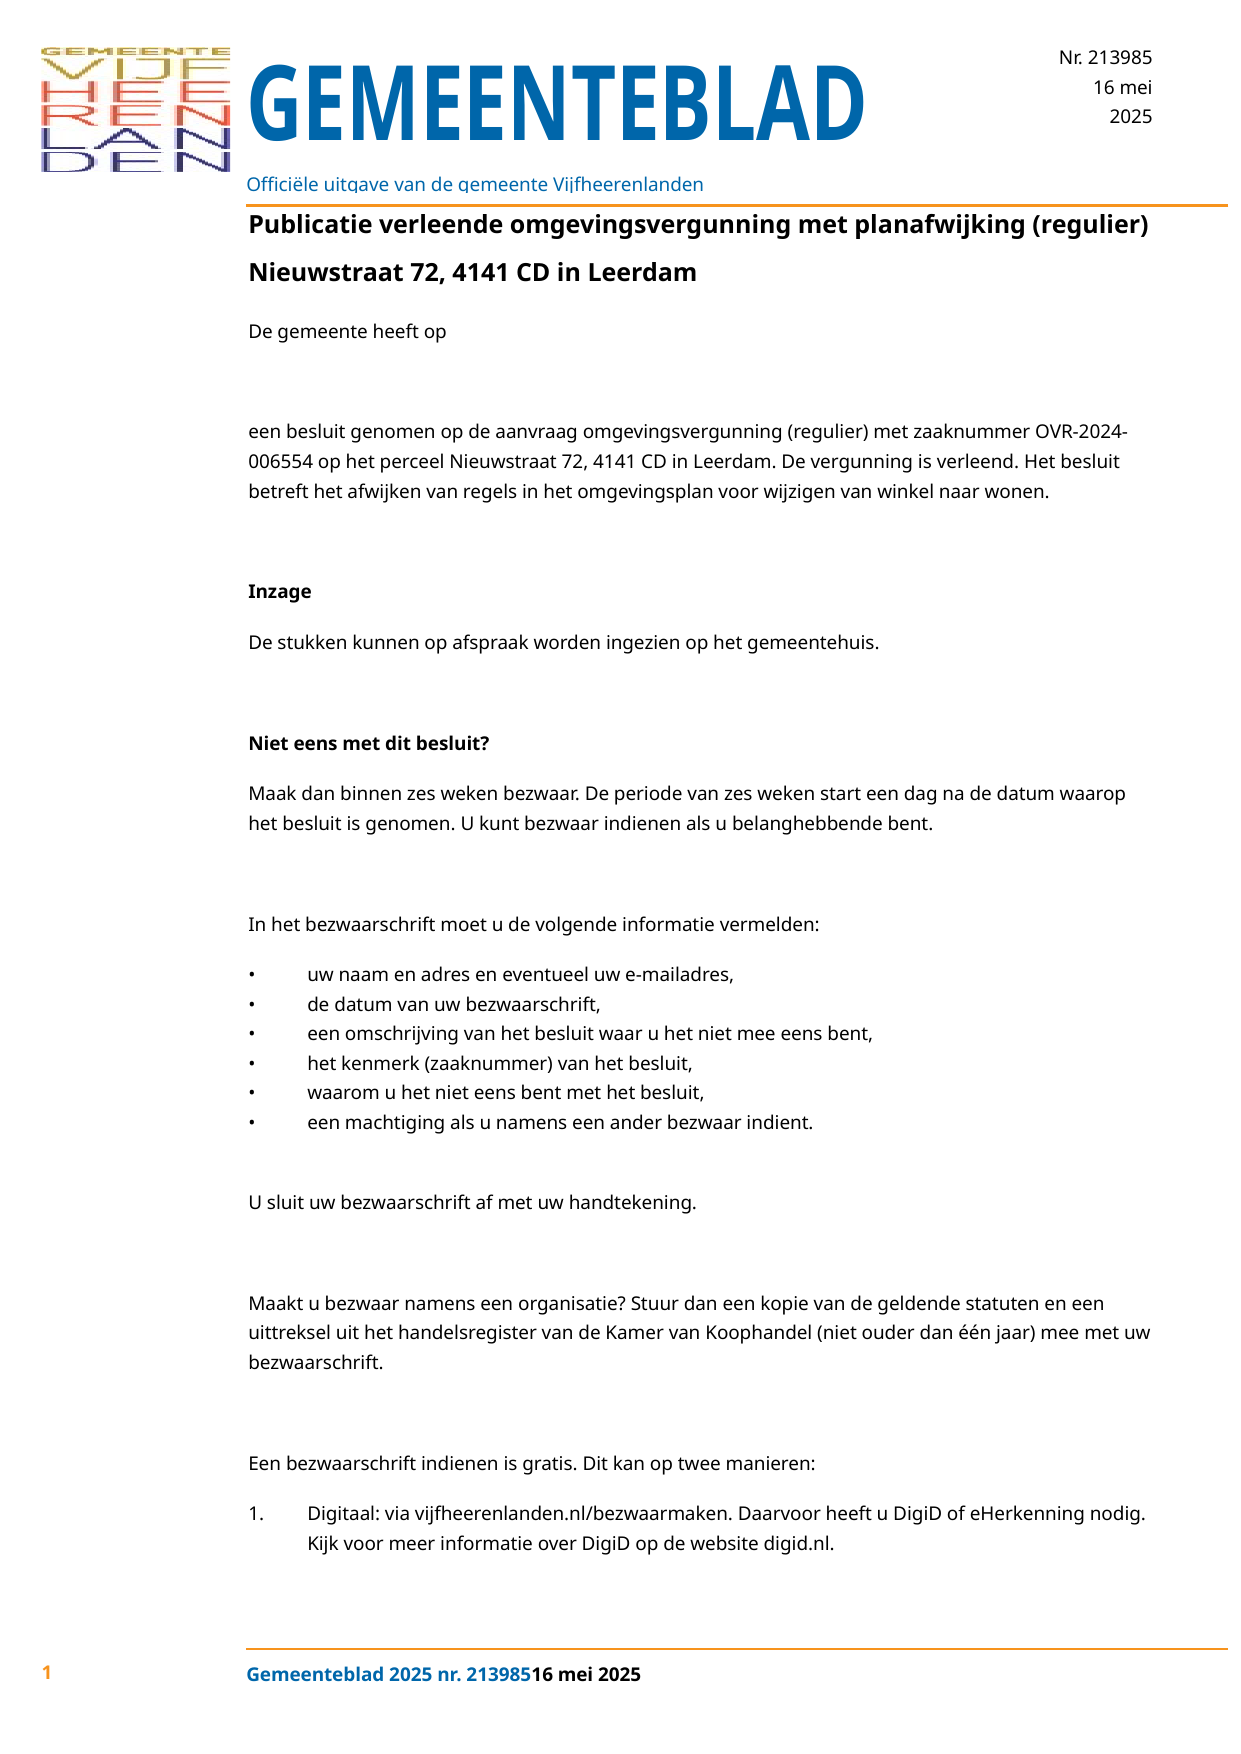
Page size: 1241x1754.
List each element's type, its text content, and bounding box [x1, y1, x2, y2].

list een machtiging als u namens een ander bezwaar indient. [248, 1109, 1152, 1135]
list het kenmerk (zaaknummer) van het besluit, [248, 1050, 1152, 1076]
list Digitaal: via vijfheerenlanden.nl/bezwaarmaken. Daarvoor heeft u DigiD of eHerkenning nodig. Kijk voor meer informatie over DigiD op de website digid.nl. [248, 1500, 1152, 1556]
list uw naam en adres en eventueel uw e-mailadres, [248, 961, 1152, 987]
text Publicatie verleende omgevingsvergunning met planafwijking (regulier) Nieuwstraat 72, 4141 CD in Leerdam [248, 207, 1152, 288]
text Niet eens met dit besluit? [248, 730, 1152, 756]
text De gemeente heeft op [248, 318, 1152, 344]
picture [41, 47, 231, 172]
text In het bezwaarschrift moet u de volgende informatie vermelden: [248, 911, 1152, 937]
text Maakt u bezwaar namens een organisatie? Stuur dan een kopie van de geldende statuten en een uittreksel uit het handelsregister van de Kamer van Koophandel (niet ouder dan één jaar) mee met uw bezwaarschrift. [248, 1290, 1152, 1375]
text een besluit genomen op de aanvraag omgevingsvergunning (regulier) met zaaknummer OVR-2024-006554 op het perceel Nieuwstraat 72, 4141 CD in Leerdam. De vergunning is verleend. Het besluit betreft het afwijken van regels in het omgevingsplan voor wijzigen van winkel naar wonen. [248, 419, 1152, 504]
list een omschrijving van het besluit waar u het niet mee eens bent, [248, 1020, 1152, 1046]
list waarom u het niet eens bent met het besluit, [248, 1079, 1152, 1105]
text De stukken kunnen op afspraak worden ingezien op het gemeentehuis. [248, 629, 1152, 655]
text Maak dan binnen zes weken bezwaar. De periode van zes weken start een dag na de datum waarop het besluit is genomen. U kunt bezwaar indienen als u belanghebbende bent. [248, 780, 1152, 836]
list de datum van uw bezwaarschrift, [248, 991, 1152, 1017]
text U sluit uw bezwaarschrift af met uw handtekening. [248, 1189, 1152, 1215]
text Een bezwaarschrift indienen is gratis. Dit kan op twee manieren: [248, 1450, 1152, 1476]
text Inzage [248, 579, 1152, 604]
